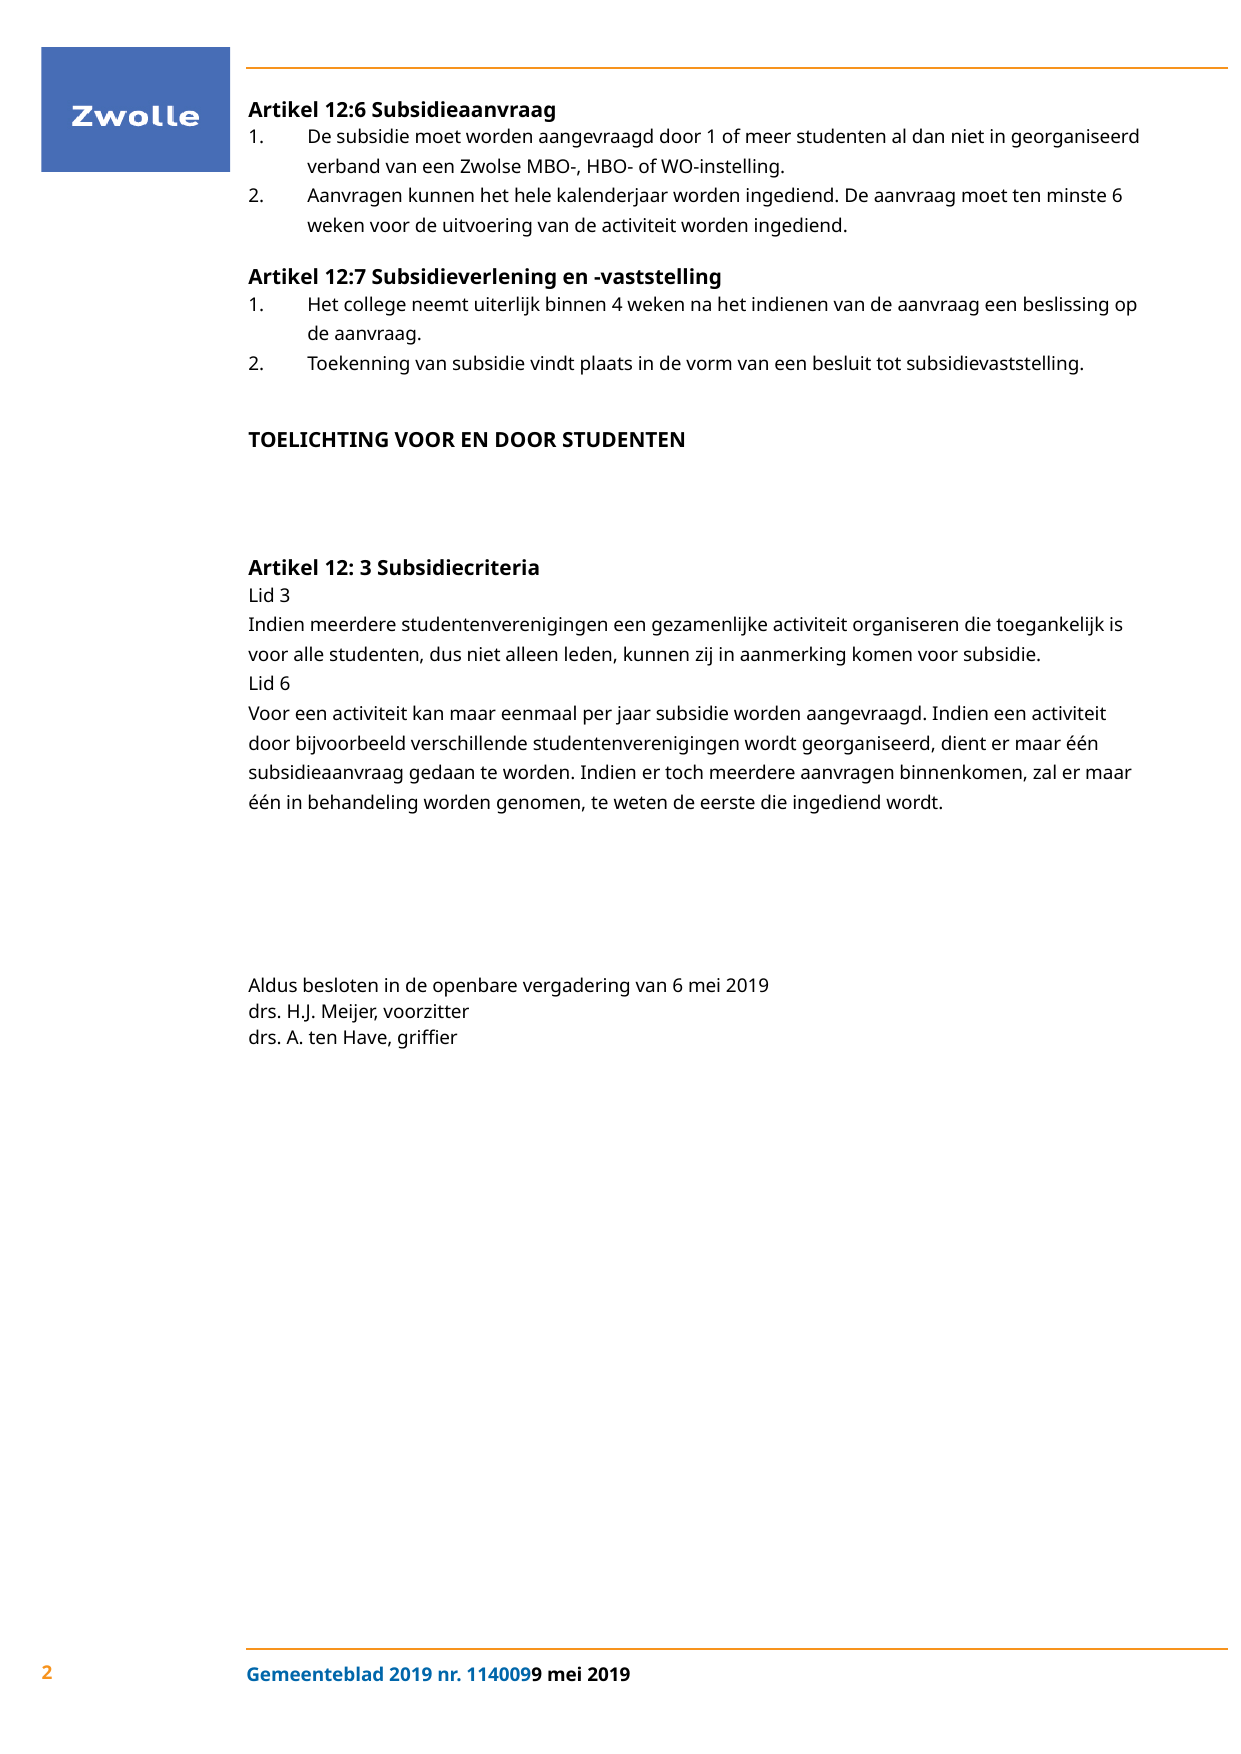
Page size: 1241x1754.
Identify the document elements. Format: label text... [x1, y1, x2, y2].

list Toekenning van subsidie vindt plaats in de vorm van een besluit tot subsidievaststelling. [248, 350, 1152, 376]
text TOELICHTING VOOR EN DOOR STUDENTEN [248, 425, 1152, 454]
text Artikel 12:6 Subsidieaanvraag [248, 95, 1152, 123]
text Aldus besloten in de openbare vergadering van 6 mei 2019 [248, 972, 1152, 998]
text drs. A. ten Have, griffier [248, 1024, 1152, 1050]
text Artikel 12: 3 Subsidiecriteria [248, 553, 1152, 582]
text Indien meerdere studentenverenigingen een gezamenlijke activiteit organiseren die toegankelijk is voor alle studenten, dus niet alleen leden, kunnen zij in aanmerking komen voor subsidie. [248, 611, 1152, 667]
text Artikel 12:7 Subsidieverlening en -vaststelling [248, 262, 1152, 291]
picture [41, 47, 231, 172]
list De subsidie moet worden aangevraagd door 1 of meer studenten al dan niet in georganiseerd verband van een Zwolse MBO-, HBO- of WO-instelling. [248, 123, 1152, 178]
list Het college neemt uiterlijk binnen 4 weken na het indienen van de aanvraag een beslissing op de aanvraag. [248, 291, 1152, 346]
list Aanvragen kunnen het hele kalenderjaar worden ingediend. De aanvraag moet ten minste 6 weken voor de uitvoering van de activiteit worden ingediend. [248, 182, 1152, 238]
text Lid 3 [248, 582, 1152, 607]
text Voor een activiteit kan maar eenmaal per jaar subsidie worden aangevraagd. Indien een activiteit door bijvoorbeeld verschillende studentenverenigingen wordt georganiseerd, dient er maar één subsidieaanvraag gedaan te worden. Indien er toch meerdere aanvragen binnenkomen, zal er maar één in behandeling worden genomen, te weten de eerste die ingediend wordt. [248, 700, 1152, 814]
text drs. H.J. Meijer, voorzitter [248, 998, 1152, 1024]
text Lid 6 [248, 671, 1152, 696]
